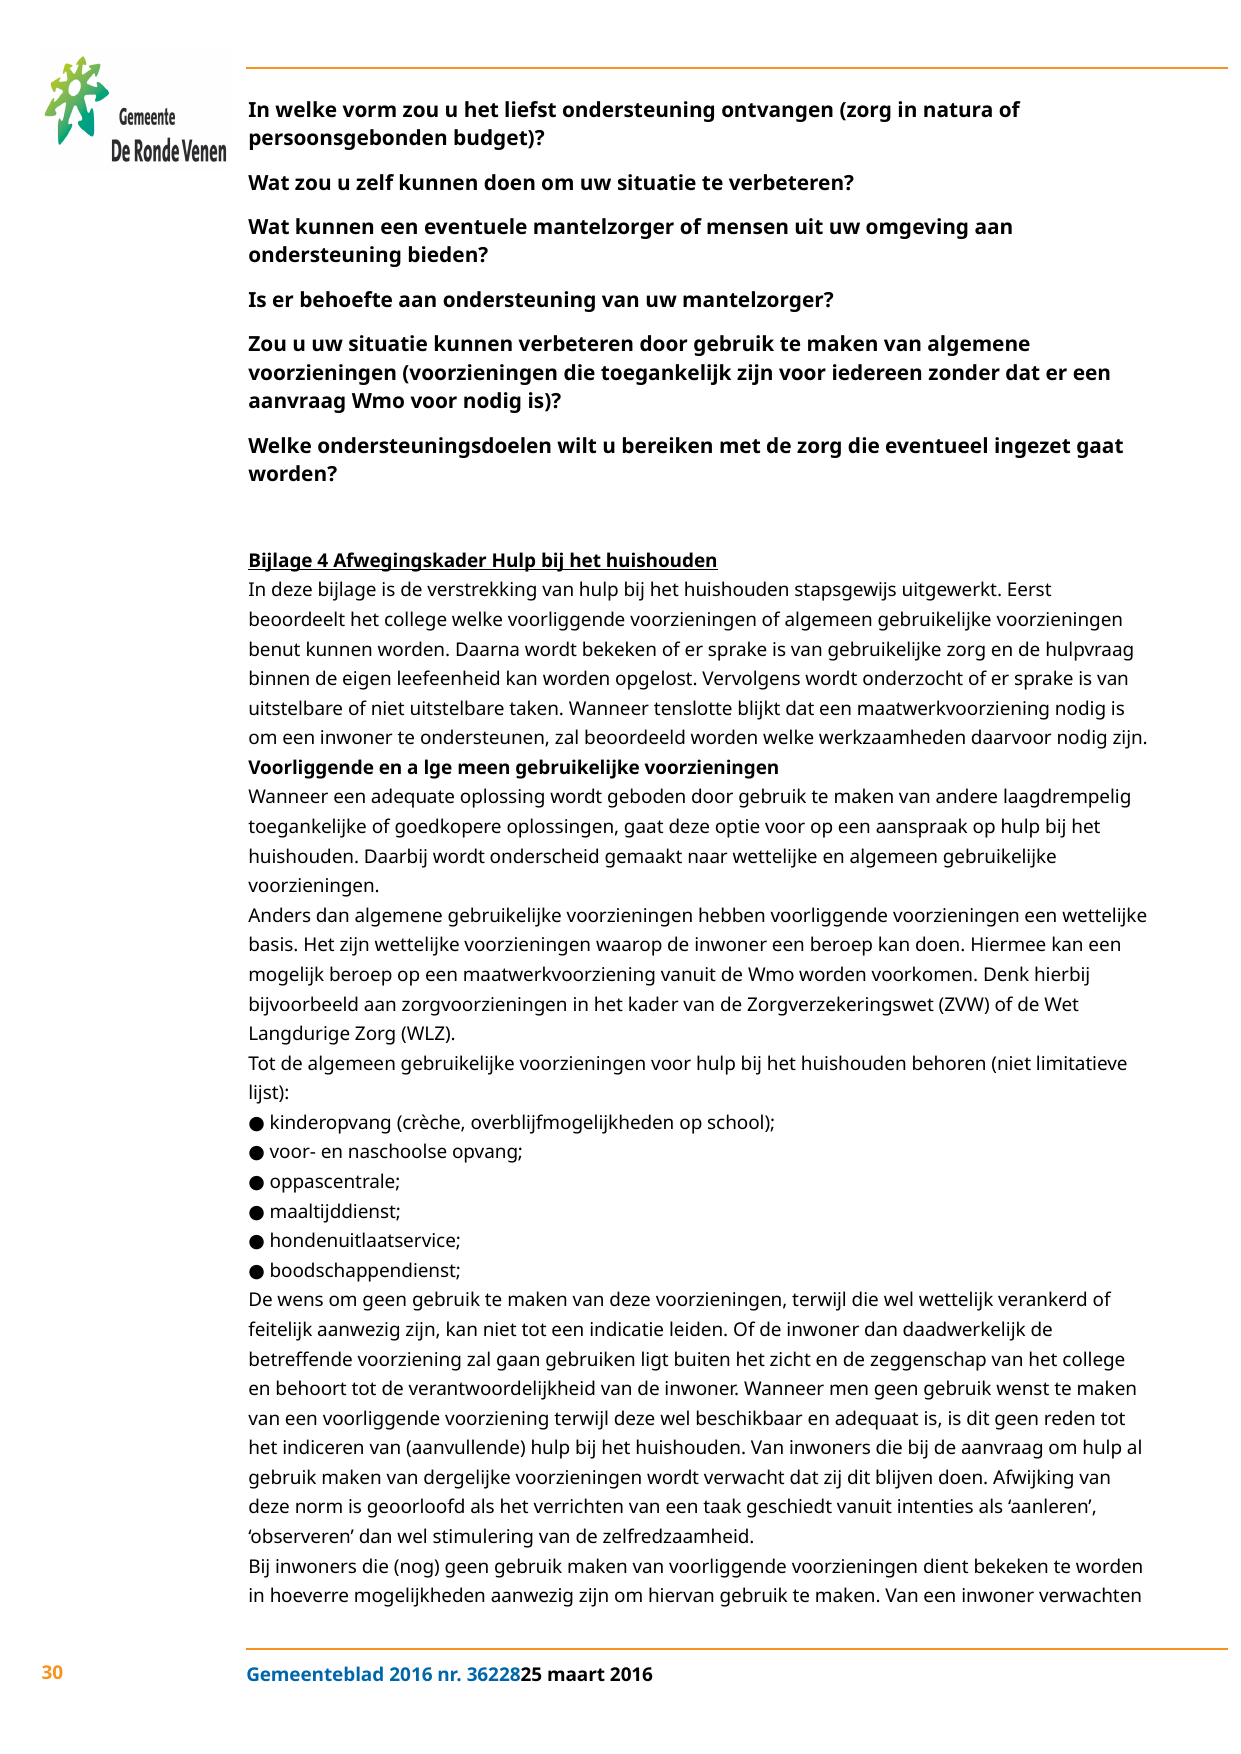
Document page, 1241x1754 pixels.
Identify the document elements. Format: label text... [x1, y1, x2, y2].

text ● hondenuitlaatservice; [248, 1227, 1152, 1253]
text ● oppascentrale; [248, 1168, 1152, 1194]
text ● boodschappendienst; [248, 1257, 1152, 1283]
text Is er behoefte aan ondersteuning van uw mantelzorger? [248, 285, 1152, 313]
text Bij inwoners die (nog) geen gebruik maken van voorliggende voorzieningen dient bekeken te worden in hoeverre mogelijkheden aanwezig zijn om hiervan gebruik te maken. Van een inwoner verwachten [248, 1553, 1152, 1608]
text In deze bijlage is de verstrekking van hulp bij het huishouden stapsgewijs uitgewerkt. Eerst beoordeelt het college welke voorliggende voorzieningen of algemeen gebruikelijke voorzieningen benut kunnen worden. Daarna wordt bekeken of er sprake is van gebruikelijke zorg en de hulpvraag binnen de eigen leefeenheid kan worden opgelost. Vervolgens wordt onderzocht of er sprake is van uitstelbare of niet uitstelbare taken. Wanneer tenslotte blijkt dat een maatwerkvoorziening nodig is om een inwoner te ondersteunen, zal beoordeeld worden welke werkzaamheden daarvoor nodig zijn. [248, 577, 1152, 750]
text Welke ondersteuningsdoelen wilt u bereiken met de zorg die eventueel ingezet gaat worden? [248, 431, 1152, 488]
text Wat kunnen een eventuele mantelzorger of mensen uit uw omgeving aan ondersteuning bieden? [248, 212, 1152, 269]
text ● kinderopvang (crèche, overblijfmogelijkheden op school); [248, 1109, 1152, 1135]
text In welke vorm zou u het liefst ondersteuning ontvangen (zorg in natura of persoonsgebonden budget)? [248, 95, 1152, 152]
text ● maaltijddienst; [248, 1198, 1152, 1223]
text Wanneer een adequate oplossing wordt geboden door gebruik te maken van andere laagdrempelig toegankelijke of goedkopere oplossingen, gaat deze optie voor op een aanspraak op hulp bij het huishouden. Daarbij wordt onderscheid gemaakt naar wettelijke en algemeen gebruikelijke voorzieningen. [248, 784, 1152, 898]
text Wat zou u zelf kunnen doen om uw situatie te verbeteren? [248, 168, 1152, 196]
text De wens om geen gebruik te maken van deze voorzieningen, terwijl die wel wettelijk verankerd of feitelijk aanwezig zijn, kan niet tot een indicatie leiden. Of de inwoner dan daadwerkelijk de betreffende voorziening zal gaan gebruiken ligt buiten het zicht en de zeggenschap van het college en behoort tot de verantwoordelijkheid van de inwoner. Wanneer men geen gebruik wenst te maken van een voorliggende voorziening terwijl deze wel beschikbaar en adequaat is, is dit geen reden tot het indiceren van (aanvullende) hulp bij het huishouden. Van inwoners die bij de aanvraag om hulp al gebruik maken van dergelijke voorzieningen wordt verwacht dat zij dit blijven doen. Afwijking van deze norm is geoorloofd als het verrichten van een taak geschiedt vanuit intenties als ‘aanleren’, ‘observeren’ dan wel stimulering van de zelfredzaamheid. [248, 1287, 1152, 1549]
text Bijlage 4 Afwegingskader Hulp bij het huishouden [248, 547, 1152, 573]
picture [41, 47, 231, 172]
text Anders dan algemene gebruikelijke voorzieningen hebben voorliggende voorzieningen een wettelijke basis. Het zijn wettelijke voorzieningen waarop de inwoner een beroep kan doen. Hiermee kan een mogelijk beroep op een maatwerkvoorziening vanuit de Wmo worden voorkomen. Denk hierbij bijvoorbeeld aan zorgvoorzieningen in het kader van de Zorgverzekeringswet (ZVW) of de Wet Langdurige Zorg (WLZ). [248, 902, 1152, 1046]
text ● voor- en naschoolse opvang; [248, 1139, 1152, 1164]
text Voorliggende en a lge meen gebruikelijke voorzieningen [248, 754, 1152, 780]
text Tot de algemeen gebruikelijke voorzieningen voor hulp bij het huishouden behoren (niet limitatieve lijst): [248, 1050, 1152, 1105]
text Zou u uw situatie kunnen verbeteren door gebruik te maken van algemene voorzieningen (voorzieningen die toegankelijk zijn voor iedereen zonder dat er een aanvraag Wmo voor nodig is)? [248, 329, 1152, 415]
